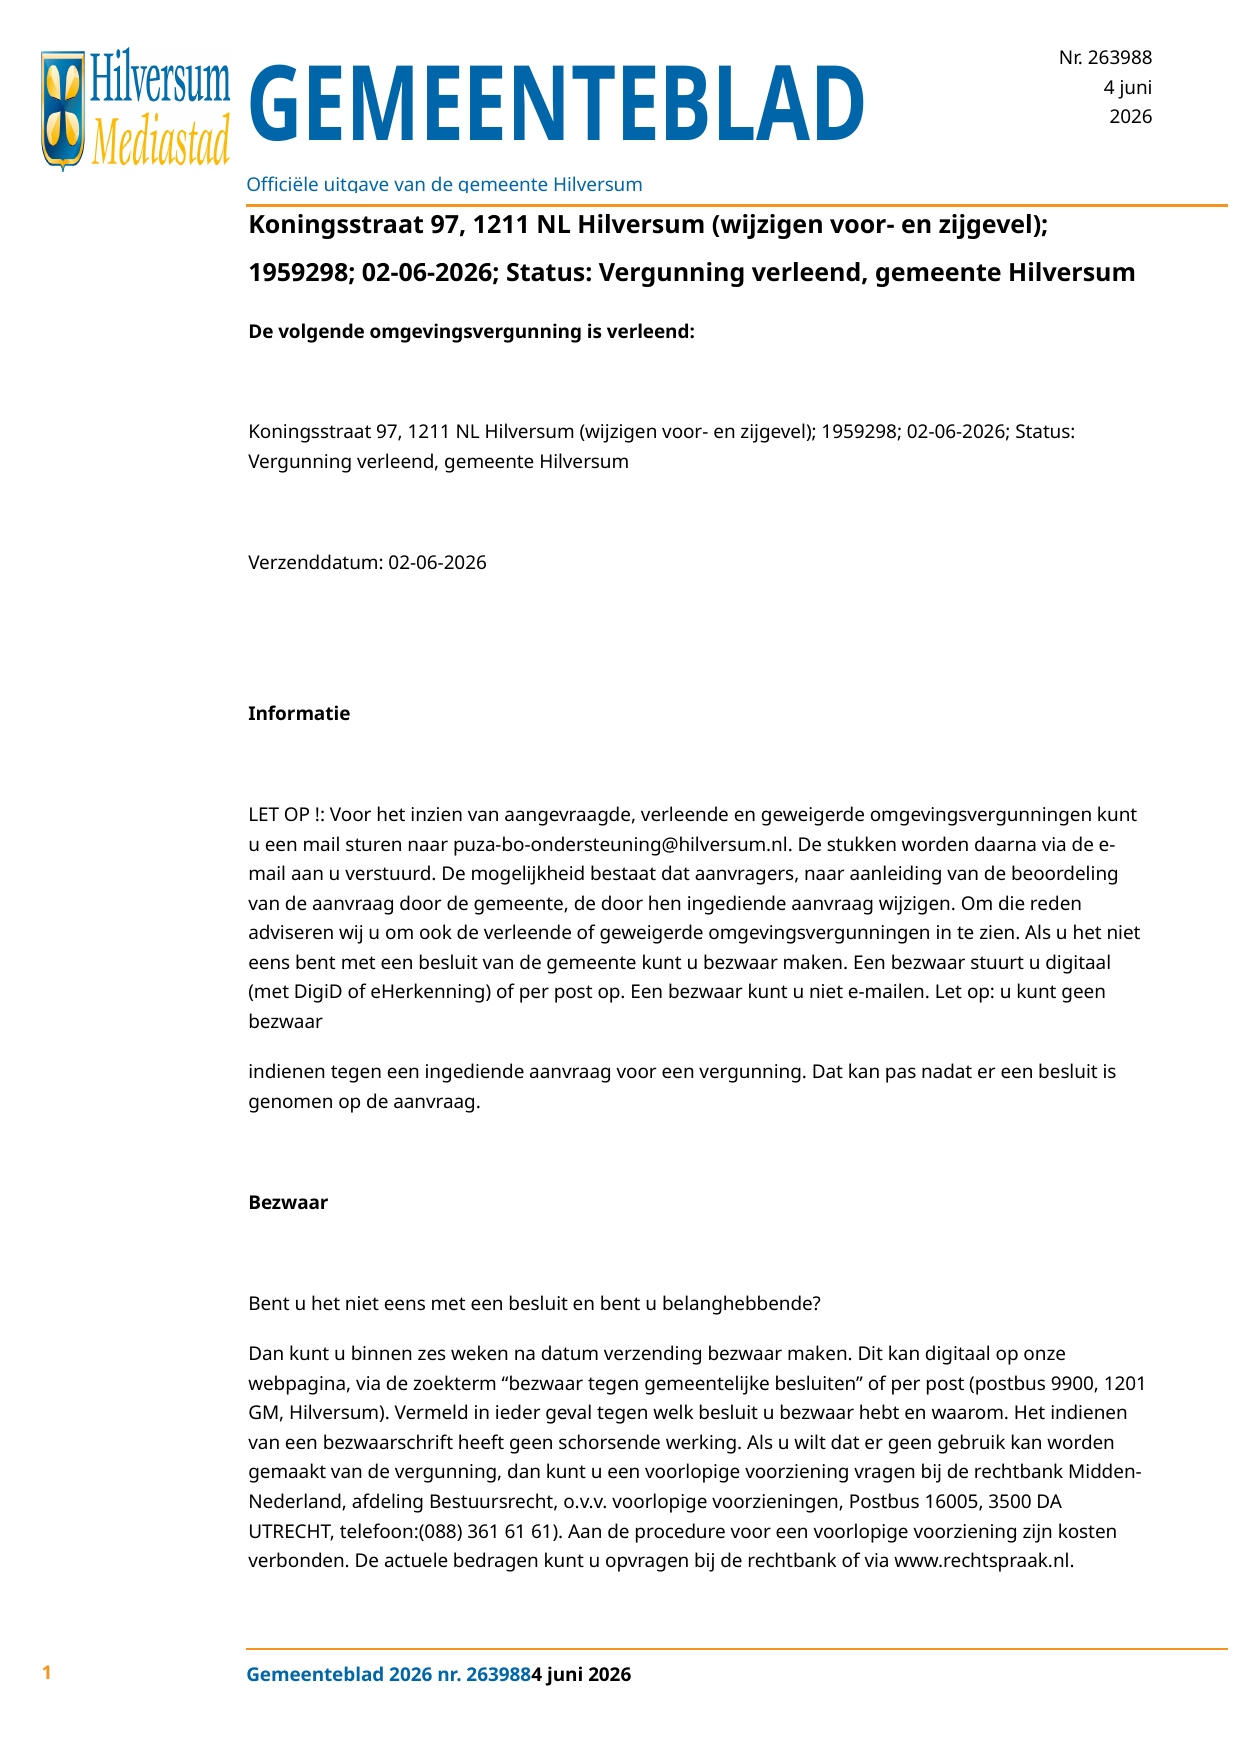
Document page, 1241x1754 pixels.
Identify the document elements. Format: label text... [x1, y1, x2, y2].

text Bent u het niet eens met een besluit en bent u belanghebbende? [248, 1290, 1152, 1316]
text Verzenddatum: 02-06-2026 [248, 549, 1152, 575]
text Koningsstraat 97, 1211 NL Hilversum (wijzigen voor- en zijgevel); 1959298; 02-06-2026; Status: Vergunning verleend, gemeente Hilversum [248, 419, 1152, 474]
text LET OP !: Voor het inzien van aangevraagde, verleende en geweigerde omgevingsvergunningen kunt u een mail sturen naar puza-bo-ondersteuning@hilversum.nl. De stukken worden daarna via de e-mail aan u verstuurd. De mogelijkheid bestaat dat aanvragers, naar aanleiding van de beoordeling van de aanvraag door de gemeente, de door hen ingediende aanvraag wijzigen. Om die reden adviseren wij u om ook de verleende of geweigerde omgevingsvergunningen in te zien. Als u het niet eens bent met een besluit van de gemeente kunt u bezwaar maken. Een bezwaar stuurt u digitaal (met DigiD of eHerkenning) of per post op. Een bezwaar kunt u niet e-mailen. Let op: u kunt geen bezwaar [248, 801, 1152, 1034]
text Koningsstraat 97, 1211 NL Hilversum (wijzigen voor- en zijgevel); 1959298; 02-06-2026; Status: Vergunning verleend, gemeente Hilversum [248, 207, 1152, 288]
text Bezwaar [248, 1189, 1152, 1215]
text indienen tegen een ingediende aanvraag voor een vergunning. Dat kan pas nadat er een besluit is genomen op de aanvraag. [248, 1059, 1152, 1114]
text De volgende omgevingsvergunning is verleend: [248, 318, 1152, 344]
text Dan kunt u binnen zes weken na datum verzending bezwaar maken. Dit kan digitaal op onze webpagina, via de zoekterm “bezwaar tegen gemeentelijke besluiten” of per post (postbus 9900, 1201 GM, Hilversum). Vermeld in ieder geval tegen welk besluit u bezwaar hebt en waarom. Het indienen van een bezwaarschrift heeft geen schorsende werking. Als u wilt dat er geen gebruik kan worden gemaakt van de vergunning, dan kunt u een voorlopige voorziening vragen bij de rechtbank Midden-Nederland, afdeling Bestuursrecht, o.v.v. voorlopige voorzieningen, Postbus 16005, 3500 DA UTRECHT, telefoon:(088) 361 61 61). Aan de procedure voor een voorlopige voorziening zijn kosten verbonden. De actuele bedragen kunt u opvragen bij de rechtbank of via www.rechtspraak.nl. [248, 1340, 1152, 1573]
text Informatie [248, 700, 1152, 726]
picture [41, 47, 231, 172]
